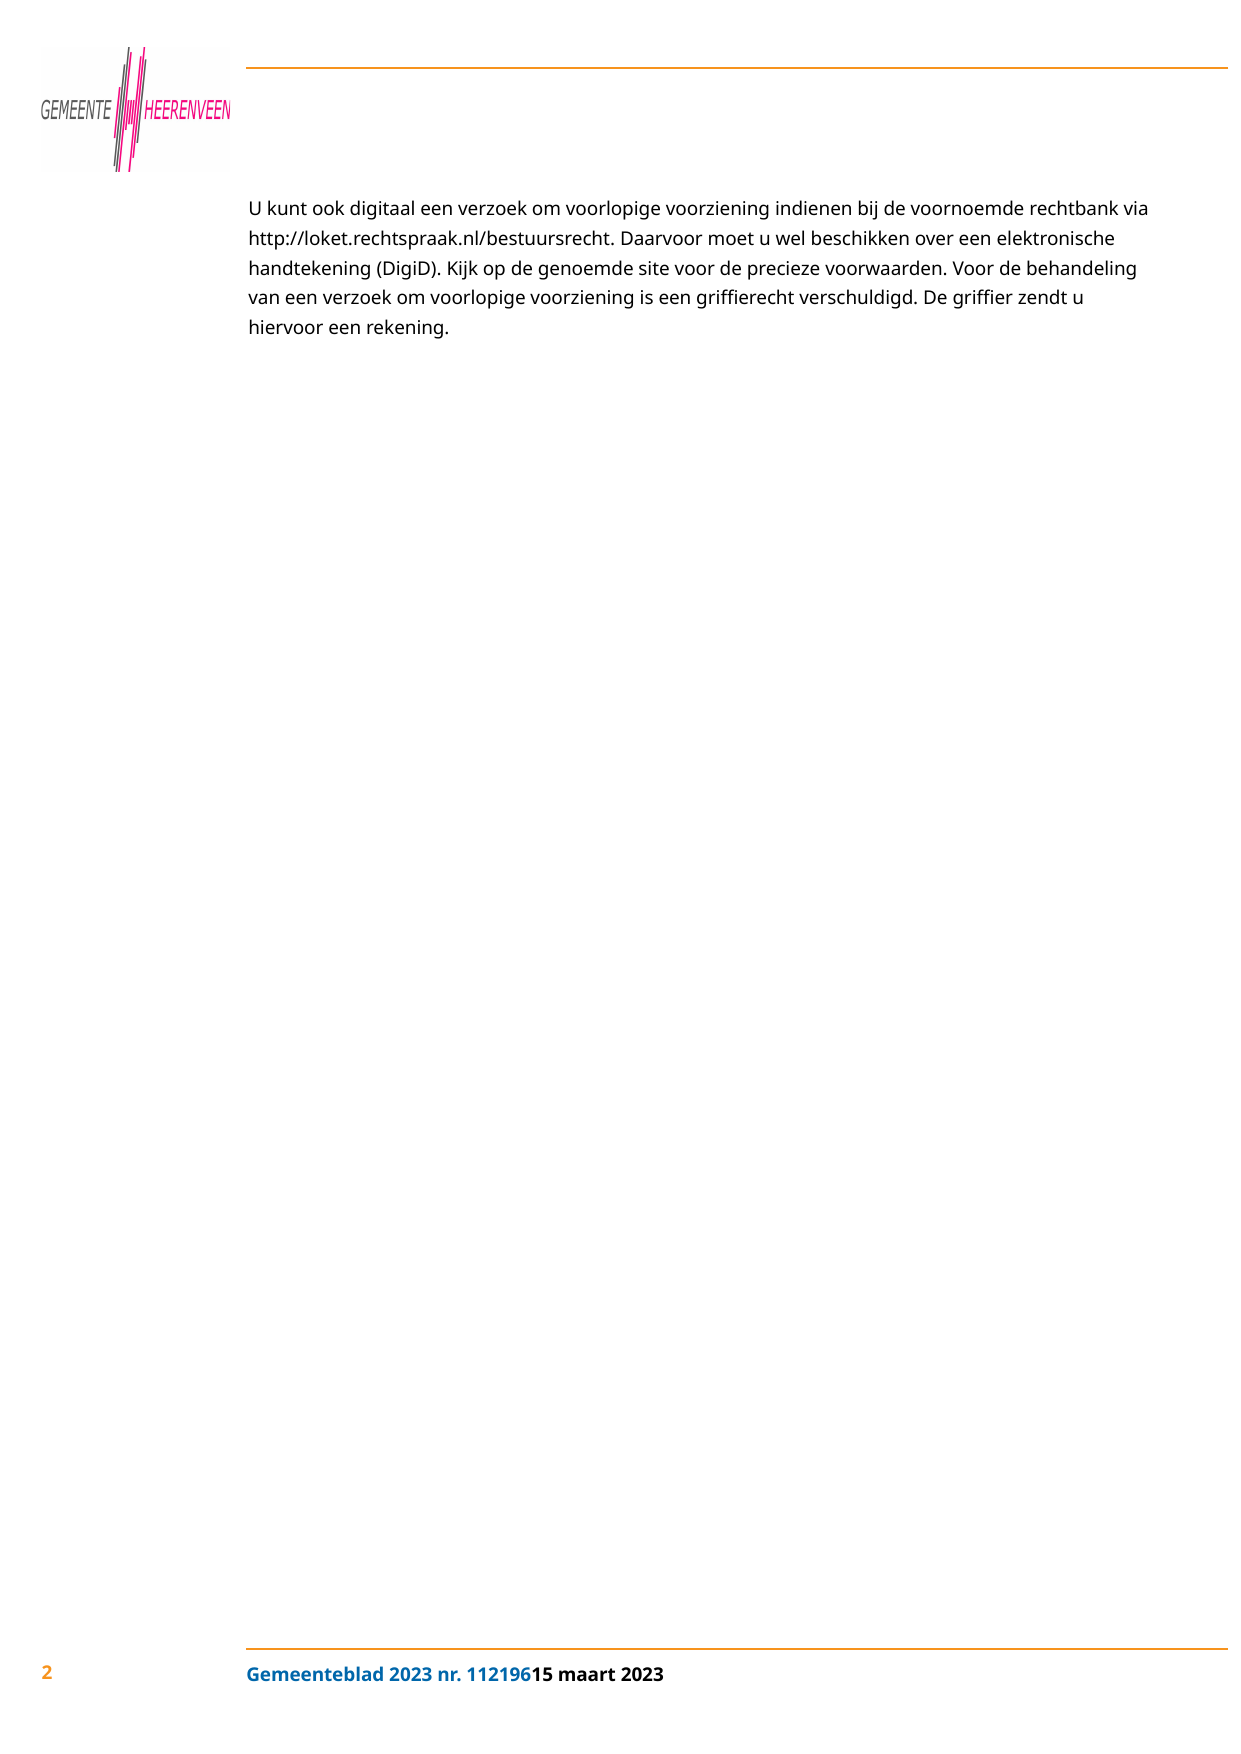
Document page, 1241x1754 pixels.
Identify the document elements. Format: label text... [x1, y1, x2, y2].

text U kunt ook digitaal een verzoek om voorlopige voorziening indienen bij de voornoemde rechtbank via http://loket.rechtspraak.nl/bestuursrecht. Daarvoor moet u wel beschikken over een elektronische handtekening (DigiD). Kijk op de genoemde site voor de precieze voorwaarden. Voor de behandeling van een verzoek om voorlopige voorziening is een griffierecht verschuldigd. De griffier zendt u hiervoor een rekening. [248, 196, 1152, 340]
picture [41, 47, 231, 172]
